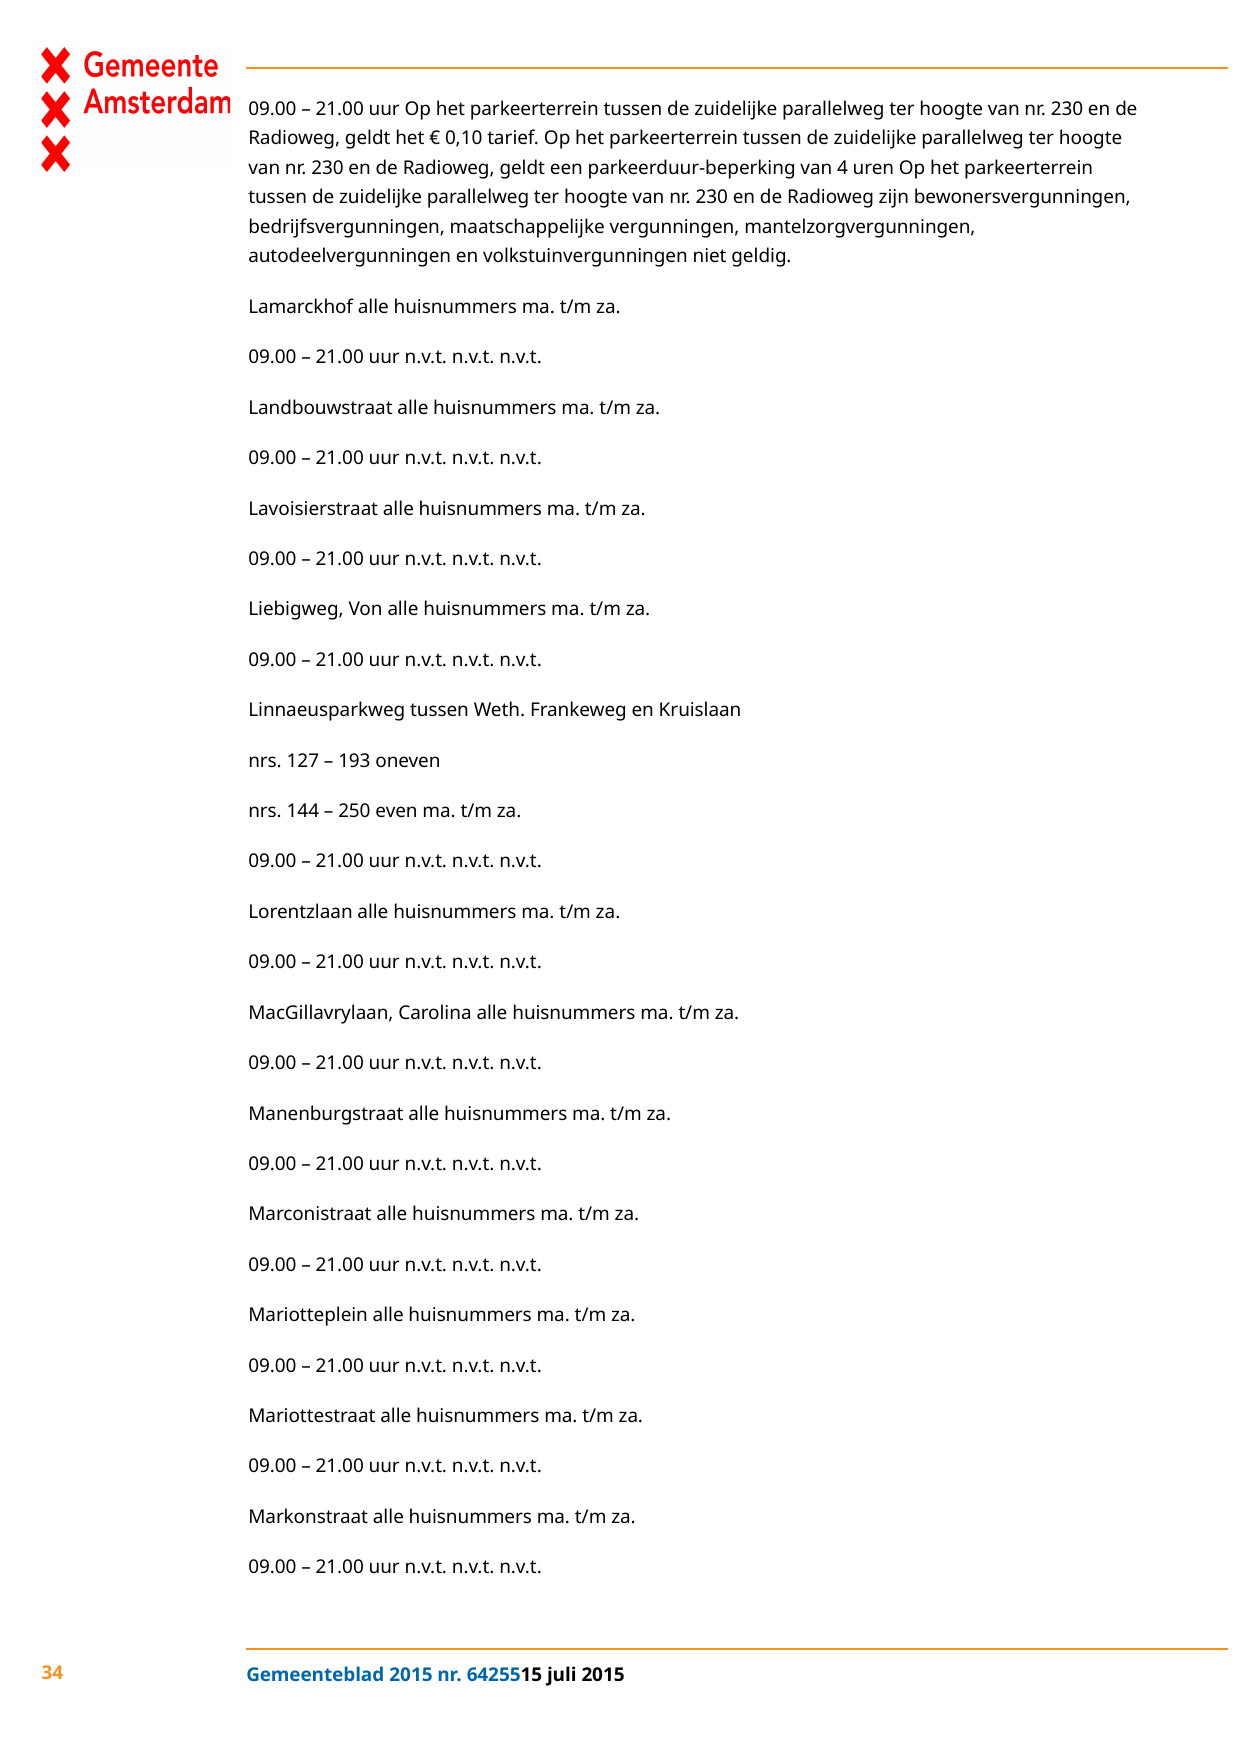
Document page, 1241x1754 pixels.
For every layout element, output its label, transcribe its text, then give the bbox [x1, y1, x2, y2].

text Lavoisierstraat alle huisnummers ma. t/m za. [248, 495, 1152, 521]
text 09.00 – 21.00 uur n.v.t. n.v.t. n.v.t. [248, 646, 1152, 672]
text Mariottestraat alle huisnummers ma. t/m za. [248, 1402, 1152, 1428]
text 09.00 – 21.00 uur n.v.t. n.v.t. n.v.t. [248, 1251, 1152, 1277]
text 09.00 – 21.00 uur Op het parkeerterrein tussen de zuidelijke parallelweg ter hoogte van nr. 230 en de Radioweg, geldt het € 0,10 tarief. Op het parkeerterrein tussen de zuidelijke parallelweg ter hoogte van nr. 230 en de Radioweg, geldt een parkeerduur-beperking van 4 uren Op het parkeerterrein tussen de zuidelijke parallelweg ter hoogte van nr. 230 en de Radioweg zijn bewonersvergunningen, bedrijfsvergunningen, maatschappelijke vergunningen, mantelzorgvergunningen, autodeelvergunningen en volkstuinvergunningen niet geldig. [248, 95, 1152, 268]
text 09.00 – 21.00 uur n.v.t. n.v.t. n.v.t. [248, 343, 1152, 369]
picture [41, 47, 231, 172]
text Lorentzlaan alle huisnummers ma. t/m za. [248, 898, 1152, 924]
text 09.00 – 21.00 uur n.v.t. n.v.t. n.v.t. [248, 1453, 1152, 1478]
text Manenburgstraat alle huisnummers ma. t/m za. [248, 1100, 1152, 1126]
text Lamarckhof alle huisnummers ma. t/m za. [248, 293, 1152, 319]
text 09.00 – 21.00 uur n.v.t. n.v.t. n.v.t. [248, 1049, 1152, 1075]
text Mariotteplein alle huisnummers ma. t/m za. [248, 1301, 1152, 1327]
text 09.00 – 21.00 uur n.v.t. n.v.t. n.v.t. [248, 1352, 1152, 1378]
text Landbouwstraat alle huisnummers ma. t/m za. [248, 394, 1152, 420]
text 09.00 – 21.00 uur n.v.t. n.v.t. n.v.t. [248, 848, 1152, 873]
text 09.00 – 21.00 uur n.v.t. n.v.t. n.v.t. [248, 1553, 1152, 1579]
text MacGillavrylaan, Carolina alle huisnummers ma. t/m za. [248, 999, 1152, 1025]
text 09.00 – 21.00 uur n.v.t. n.v.t. n.v.t. [248, 1150, 1152, 1176]
text 09.00 – 21.00 uur n.v.t. n.v.t. n.v.t. [248, 444, 1152, 470]
text 09.00 – 21.00 uur n.v.t. n.v.t. n.v.t. [248, 545, 1152, 571]
text 09.00 – 21.00 uur n.v.t. n.v.t. n.v.t. [248, 948, 1152, 974]
text Markonstraat alle huisnummers ma. t/m za. [248, 1503, 1152, 1529]
text nrs. 144 – 250 even ma. t/m za. [248, 797, 1152, 823]
text nrs. 127 – 193 oneven [248, 747, 1152, 773]
text Marconistraat alle huisnummers ma. t/m za. [248, 1201, 1152, 1226]
text Linnaeusparkweg tussen Weth. Frankeweg en Kruislaan [248, 696, 1152, 722]
text Liebigweg, Von alle huisnummers ma. t/m za. [248, 596, 1152, 621]
